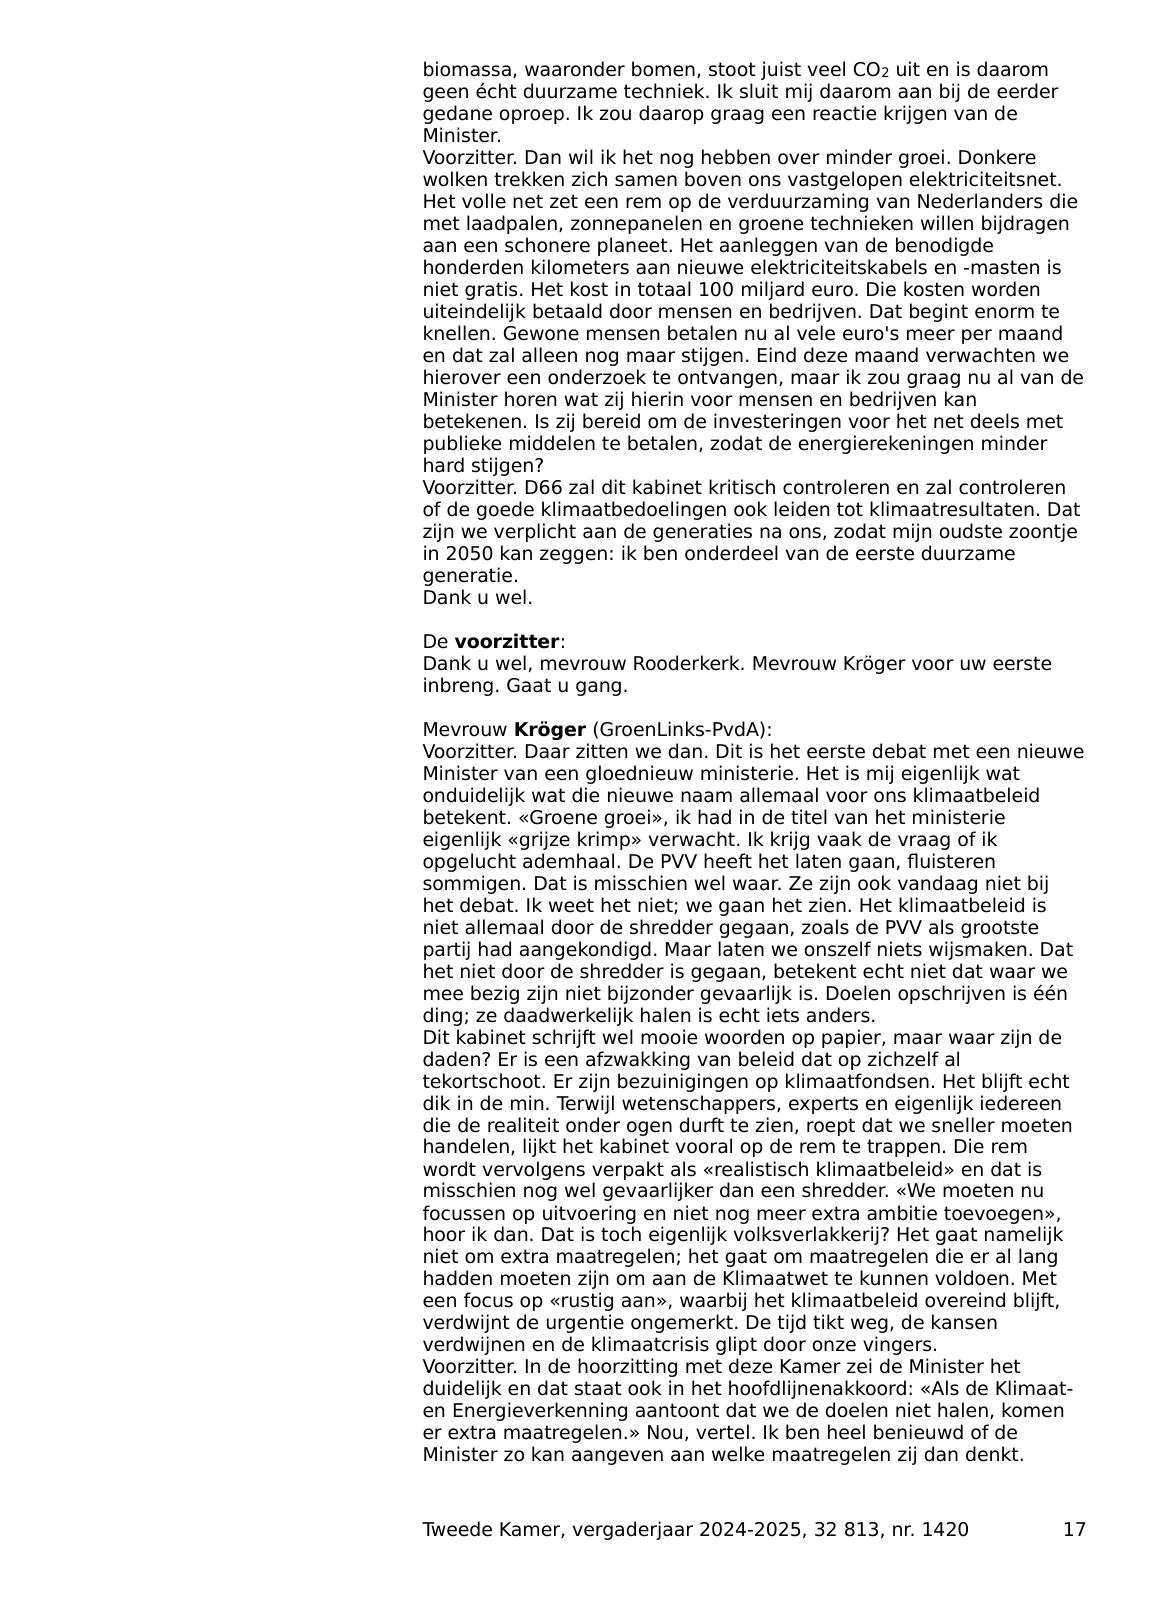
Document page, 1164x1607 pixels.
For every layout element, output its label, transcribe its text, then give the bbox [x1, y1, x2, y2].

text Dit kabinet schrijft wel mooie woorden op papier, maar waar zijn de daden? Er is een afzwakking van beleid dat op zichzelf al tekortschoot. Er zijn bezuinigingen op klimaatfondsen. Het blijft echt dik in de min. Terwijl wetenschappers, experts en eigenlijk iedereen die de realiteit onder ogen durft te zien, roept dat we sneller moeten handelen, lijkt het kabinet vooral op de rem te trappen. Die rem wordt vervolgens verpakt als «realistisch klimaatbeleid» en dat is misschien nog wel gevaarlijker dan een shredder. «We moeten nu focussen op uitvoering en niet nog meer extra ambitie toevoegen», hoor ik dan. Dat is toch eigenlijk volksverlakkerij? Het gaat namelijk niet om extra maatregelen; het gaat om maatregelen die er al lang hadden moeten zijn om aan de Klimaatwet te kunnen voldoen. Met een focus op «rustig aan», waarbij het klimaatbeleid overeind blijft, verdwijnt de urgentie ongemerkt. De tijd tikt weg, de kansen verdwijnen en de klimaatcrisis glipt door onze vingers. [422, 1027, 1087, 1356]
text biomassa, waaronder bomen, stoot juist veel CO2 uit en is daarom geen écht duurzame techniek. Ik sluit mij daarom aan bij de eerder gedane oproep. Ik zou daarop graag een reactie krijgen van de Minister. [422, 59, 1087, 147]
text Dank u wel, mevrouw Rooderkerk. Mevrouw Kröger voor uw eerste inbreng. Gaat u gang. [422, 653, 1087, 697]
text Dank u wel. [422, 587, 1087, 608]
text De voorzitter: [422, 631, 1087, 653]
text Voorzitter. Dan wil ik het nog hebben over minder groei. Donkere wolken trekken zich samen boven ons vastgelopen elektriciteitsnet. Het volle net zet een rem op de verduurzaming van Nederlanders die met laadpalen, zonnepanelen en groene technieken willen bijdragen aan een schonere planeet. Het aanleggen van de benodigde honderden kilometers aan nieuwe elektriciteitskabels en -masten is niet gratis. Het kost in totaal 100 miljard euro. Die kosten worden uiteindelijk betaald door mensen en bedrijven. Dat begint enorm te knellen. Gewone mensen betalen nu al vele euro's meer per maand en dat zal alleen nog maar stijgen. Eind deze maand verwachten we hierover een onderzoek te ontvangen, maar ik zou graag nu al van de Minister horen wat zij hierin voor mensen en bedrijven kan betekenen. Is zij bereid om de investeringen voor het net deels met publieke middelen te betalen, zodat de energierekeningen minder hard stijgen? [422, 147, 1087, 477]
text Voorzitter. Daar zitten we dan. Dit is het eerste debat met een nieuwe Minister van een gloednieuw ministerie. Het is mij eigenlijk wat onduidelijk wat die nieuwe naam allemaal voor ons klimaatbeleid betekent. «Groene groei», ik had in de titel van het ministerie eigenlijk «grijze krimp» verwacht. Ik krijg vaak de vraag of ik opgelucht ademhaal. De PVV heeft het laten gaan, fluisteren sommigen. Dat is misschien wel waar. Ze zijn ook vandaag niet bij het debat. Ik weet het niet; we gaan het zien. Het klimaatbeleid is niet allemaal door de shredder gegaan, zoals de PVV als grootste partij had aangekondigd. Maar laten we onszelf niets wijsmaken. Dat het niet door de shredder is gegaan, betekent echt niet dat waar we mee bezig zijn niet bijzonder gevaarlijk is. Doelen opschrijven is één ding; ze daadwerkelijk halen is echt iets anders. [422, 741, 1087, 1027]
text Voorzitter. In de hoorzitting met deze Kamer zei de Minister het duidelijk en dat staat ook in het hoofdlijnenakkoord: «Als de Klimaat- en Energieverkenning aantoont dat we de doelen niet halen, komen er extra maatregelen.» Nou, vertel. Ik ben heel benieuwd of de Minister zo kan aangeven aan welke maatregelen zij dan denkt. [422, 1356, 1087, 1466]
text Voorzitter. D66 zal dit kabinet kritisch controleren en zal controleren of de goede klimaatbedoelingen ook leiden tot klimaatresultaten. Dat zijn we verplicht aan de generaties na ons, zodat mijn oudste zoontje in 2050 kan zeggen: ik ben onderdeel van de eerste duurzame generatie. [422, 477, 1087, 587]
text Mevrouw Kröger (GroenLinks-PvdA): [422, 719, 1087, 741]
